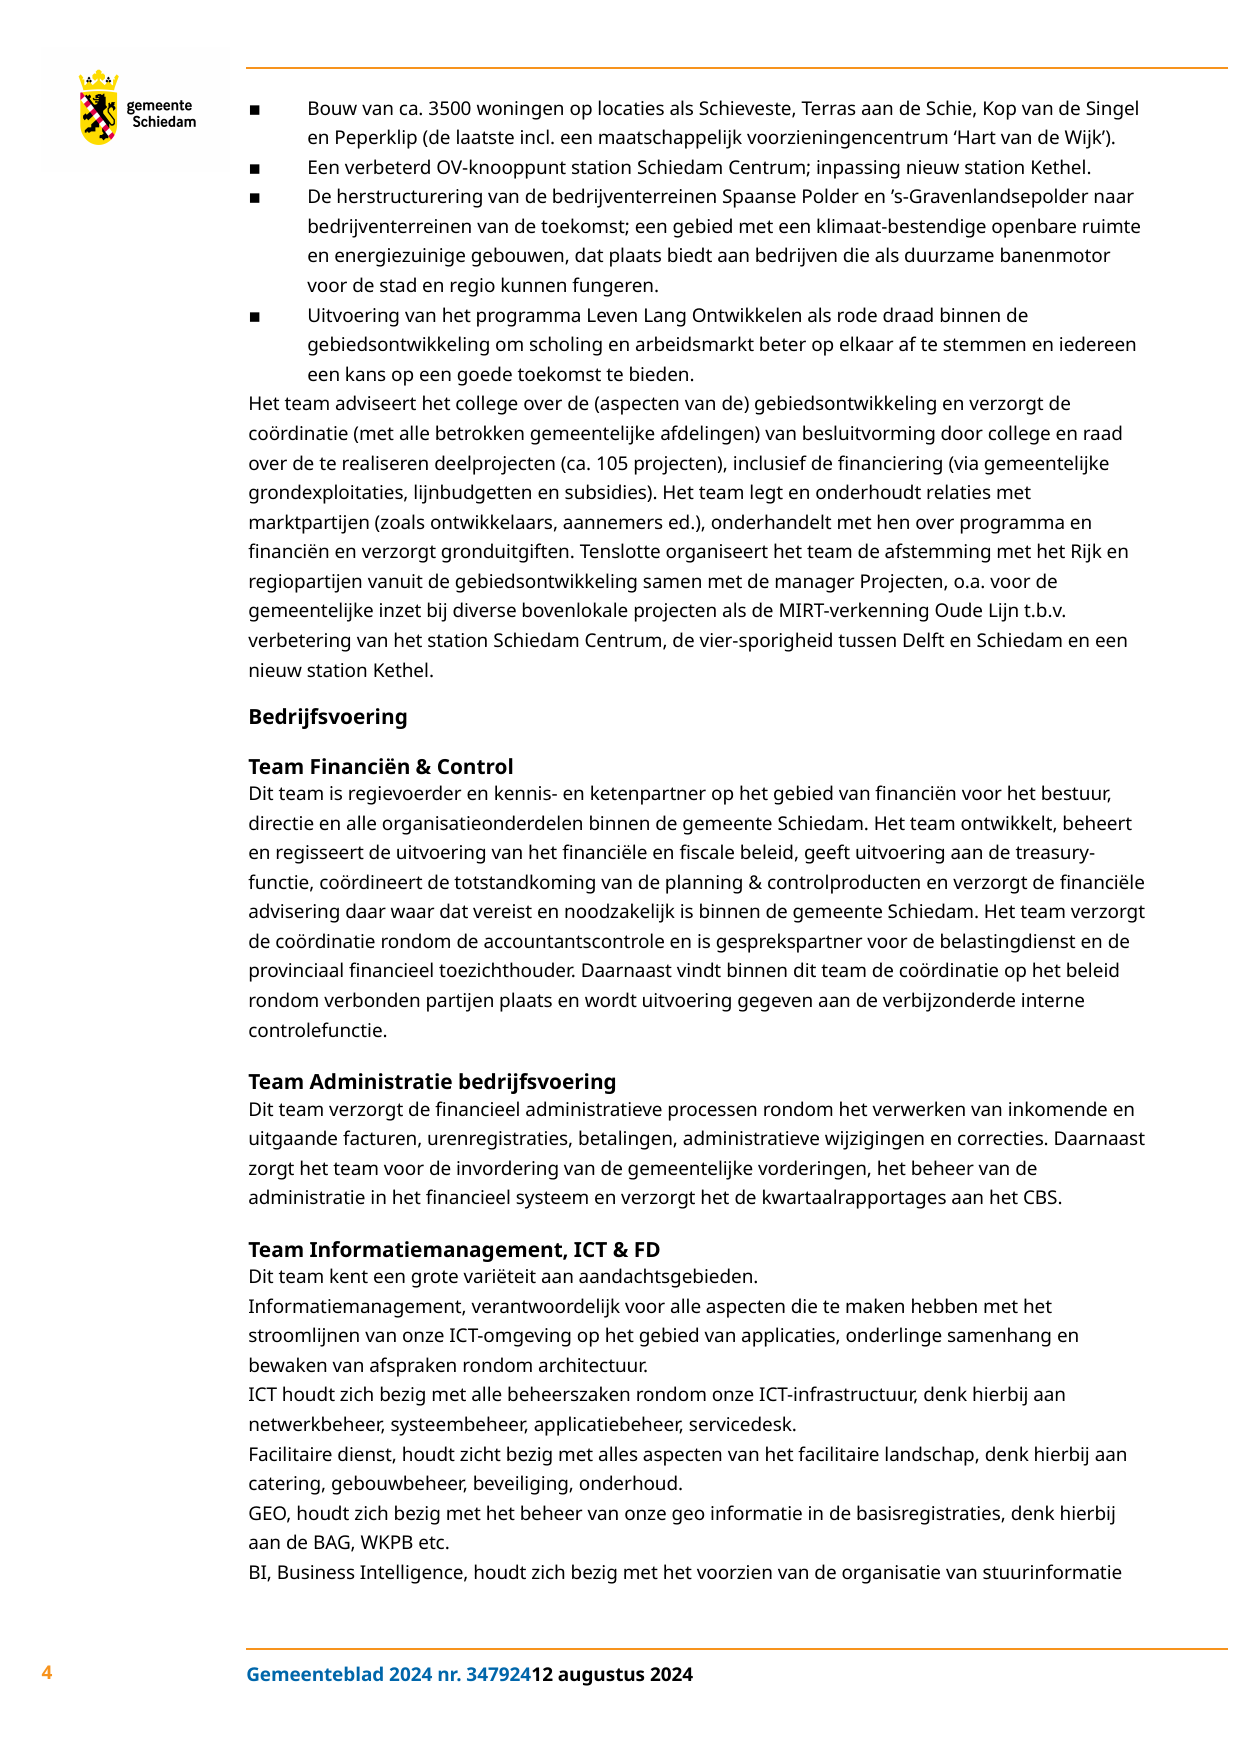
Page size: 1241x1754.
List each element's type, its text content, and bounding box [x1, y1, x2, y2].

list De herstructurering van de bedrijventerreinen Spaanse Polder en ’s-Gravenlandsepolder naar bedrijventerreinen van de toekomst; een gebied met een klimaat-bestendige openbare ruimte en energiezuinige gebouwen, dat plaats biedt aan bedrijven die als duurzame banenmotor voor de stad en regio kunnen fungeren. [248, 183, 1152, 298]
list Een verbeterd OV-knooppunt station Schiedam Centrum; inpassing nieuw station Kethel. [248, 154, 1152, 180]
text GEO, houdt zich bezig met het beheer van onze geo informatie in de basisregistraties, denk hierbij aan de BAG, WKPB etc. [248, 1500, 1152, 1555]
list Bouw van ca. 3500 woningen op locaties als Schieveste, Terras aan de Schie, Kop van de Singel en Peperklip (de laatste incl. een maatschappelijk voorzieningencentrum ‘Hart van de Wijk’). [248, 95, 1152, 150]
text Bedrijfsvoering [248, 702, 1152, 731]
text Team Administratie bedrijfsvoering [248, 1067, 1152, 1096]
text Informatiemanagement, verantwoordelijk voor alle aspecten die te maken hebben met het stroomlijnen van onze ICT-omgeving op het gebied van applicaties, onderlinge samenhang en bewaken van afspraken rondom architectuur. [248, 1293, 1152, 1378]
text ICT houdt zich bezig met alle beheerszaken rondom onze ICT-infrastructuur, denk hierbij aan netwerkbeheer, systeembeheer, applicatiebeheer, servicedesk. [248, 1382, 1152, 1437]
text Dit team is regievoerder en kennis- en ketenpartner op het gebied van financiën voor het bestuur, directie en alle organisatieonderdelen binnen de gemeente Schiedam. Het team ontwikkelt, beheert en regisseert de uitvoering van het financiële en fiscale beleid, geeft uitvoering aan de treasury-functie, coördineert de totstandkoming van de planning & controlproducten en verzorgt de financiële advisering daar waar dat vereist en noodzakelijk is binnen de gemeente Schiedam. Het team verzorgt de coördinatie rondom de accountantscontrole en is gesprekspartner voor de belastingdienst en de provinciaal financieel toezichthouder. Daarnaast vindt binnen dit team de coördinatie op het beleid rondom verbonden partijen plaats en wordt uitvoering gegeven aan de verbijzonderde interne controlefunctie. [248, 780, 1152, 1043]
text Team Financiën & Control [248, 752, 1152, 780]
text Dit team verzorgt de financieel administratieve processen rondom het verwerken van inkomende en uitgaande facturen, urenregistraties, betalingen, administratieve wijzigingen en correcties. Daarnaast zorgt het team voor de invordering van de gemeentelijke vorderingen, het beheer van de administratie in het financieel systeem en verzorgt het de kwartaalrapportages aan het CBS. [248, 1096, 1152, 1210]
text Het team adviseert het college over de (aspecten van de) gebiedsontwikkeling en verzorgt de coördinatie (met alle betrokken gemeentelijke afdelingen) van besluitvorming door college en raad over de te realiseren deelprojecten (ca. 105 projecten), inclusief de financiering (via gemeentelijke grondexploitaties, lijnbudgetten en subsidies). Het team legt en onderhoudt relaties met marktpartijen (zoals ontwikkelaars, aannemers ed.), onderhandelt met hen over programma en financiën en verzorgt gronduitgiften. Tenslotte organiseert het team de afstemming met het Rijk en regiopartijen vanuit de gebiedsontwikkeling samen met de manager Projecten, o.a. voor de gemeentelijke inzet bij diverse bovenlokale projecten als de MIRT-verkenning Oude Lijn t.b.v. verbetering van het station Schiedam Centrum, de vier-sporigheid tussen Delft en Schiedam en een nieuw station Kethel. [248, 391, 1152, 683]
text Dit team kent een grote variëteit aan aandachtsgebieden. [248, 1263, 1152, 1289]
text Team Informatiemanagement, ICT & FD [248, 1235, 1152, 1263]
list Uitvoering van het programma Leven Lang Ontwikkelen als rode draad binnen de gebiedsontwikkeling om scholing en arbeidsmarkt beter op elkaar af te stemmen en iedereen een kans op een goede toekomst te bieden. [248, 302, 1152, 387]
picture [41, 47, 231, 172]
text Facilitaire dienst, houdt zicht bezig met alles aspecten van het facilitaire landschap, denk hierbij aan catering, gebouwbeheer, beveiliging, onderhoud. [248, 1441, 1152, 1496]
text BI, Business Intelligence, houdt zich bezig met het voorzien van de organisatie van stuurinformatie [248, 1559, 1152, 1585]
